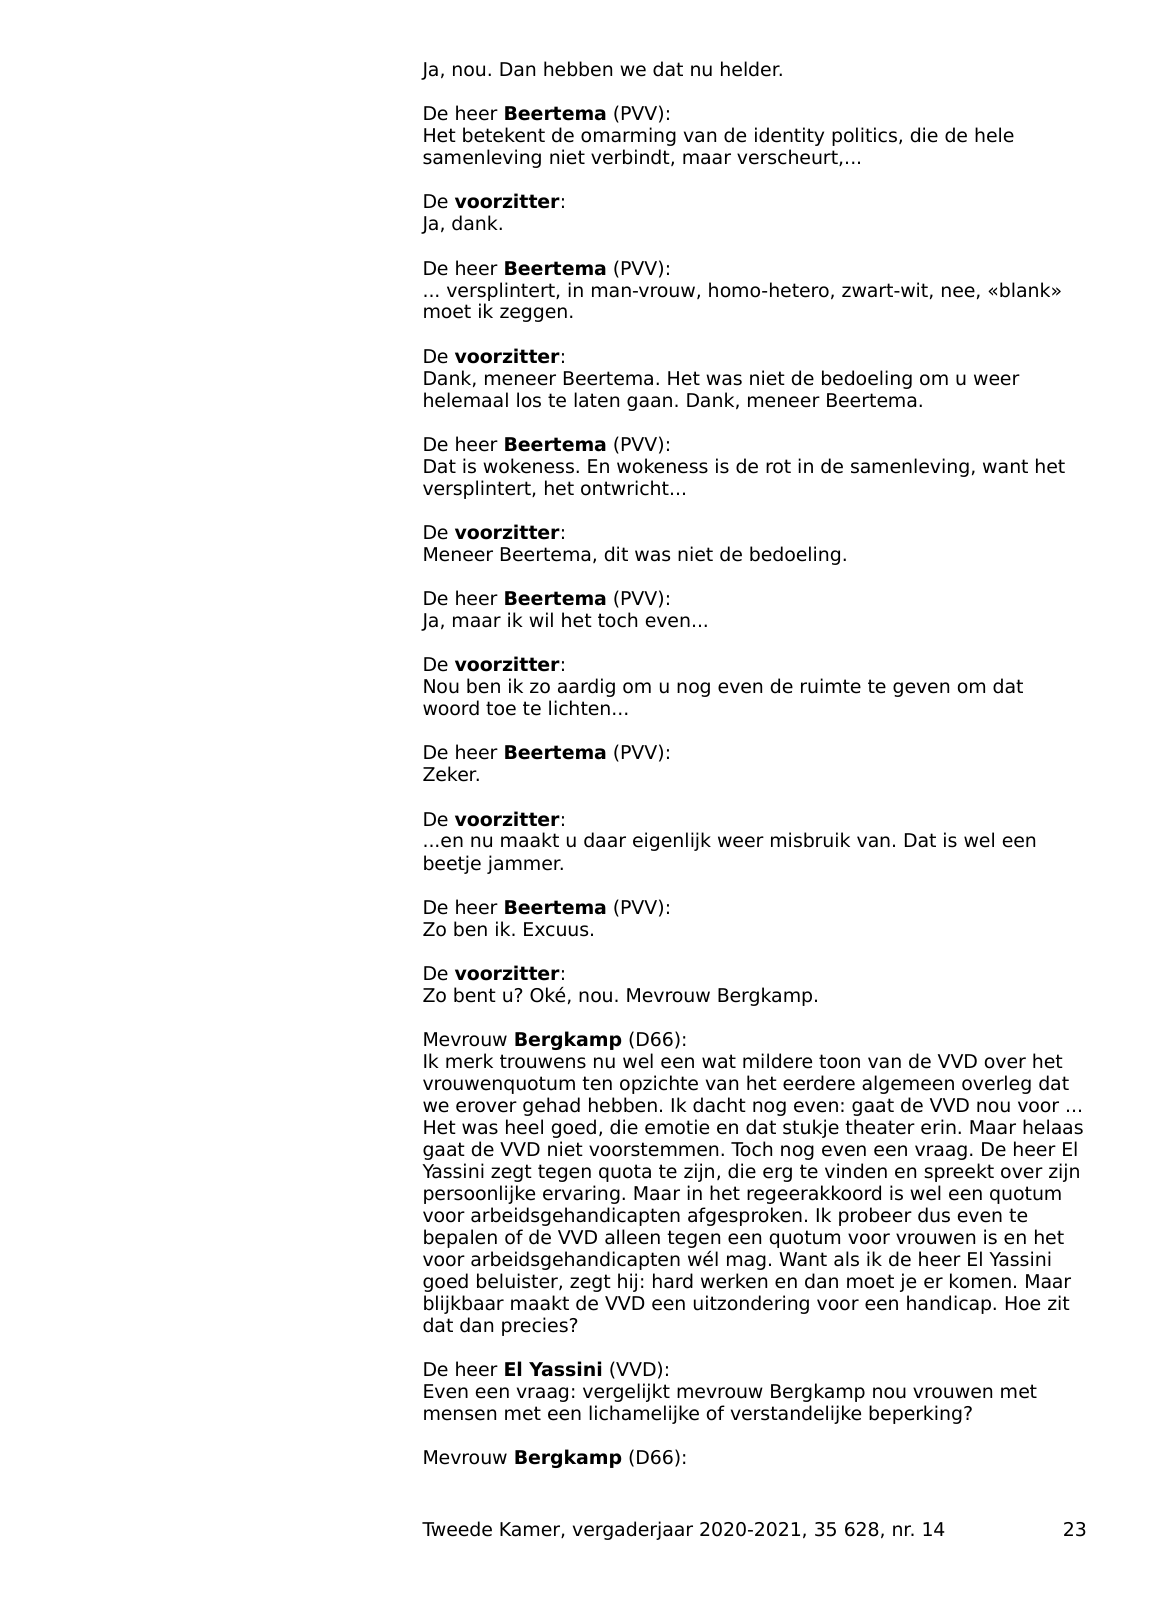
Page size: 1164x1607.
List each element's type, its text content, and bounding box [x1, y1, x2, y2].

text Ja, nou. Dan hebben we dat nu helder. [422, 59, 1087, 81]
text De voorzitter: [422, 654, 1087, 676]
text De heer Beertema (PVV): [422, 897, 1087, 918]
text Dank, meneer Beertema. Het was niet de bedoeling om u weer helemaal los te laten gaan. Dank, meneer Beertema. [422, 368, 1087, 412]
text De voorzitter: [422, 963, 1087, 985]
text De heer Beertema (PVV): [422, 588, 1087, 610]
text De voorzitter: [422, 346, 1087, 368]
text De heer Beertema (PVV): [422, 742, 1087, 764]
text De heer Beertema (PVV): [422, 103, 1087, 125]
text De heer El Yassini (VVD): [422, 1359, 1087, 1381]
text ...en nu maakt u daar eigenlijk weer misbruik van. Dat is wel een beetje jammer. [422, 830, 1087, 874]
text De voorzitter: [422, 522, 1087, 544]
text Zo ben ik. Excuus. [422, 918, 1087, 941]
text Mevrouw Bergkamp (D66): [422, 1029, 1087, 1051]
text Even een vraag: vergelijkt mevrouw Bergkamp nou vrouwen met mensen met een lichamelijke of verstandelijke beperking? [422, 1381, 1087, 1425]
text Ja, dank. [422, 213, 1087, 235]
text De heer Beertema (PVV): [422, 257, 1087, 279]
text Ja, maar ik wil het toch even... [422, 610, 1087, 632]
text Zo bent u? Oké, nou. Mevrouw Bergkamp. [422, 985, 1087, 1007]
text Het betekent de omarming van de identity politics, die de hele samenleving niet verbindt, maar verscheurt,... [422, 125, 1087, 169]
text De voorzitter: [422, 191, 1087, 213]
text Meneer Beertema, dit was niet de bedoeling. [422, 544, 1087, 566]
text Nou ben ik zo aardig om u nog even de ruimte te geven om dat woord toe te lichten... [422, 676, 1087, 720]
text ... versplintert, in man-vrouw, homo-hetero, zwart-wit, nee, «blank» moet ik zeggen. [422, 279, 1087, 323]
text Ik merk trouwens nu wel een wat mildere toon van de VVD over het vrouwenquotum ten opzichte van het eerdere algemeen overleg dat we erover gehad hebben. Ik dacht nog even: gaat de VVD nou voor ... Het was heel goed, die emotie en dat stukje theater erin. Maar helaas gaat de VVD niet voorstemmen. Toch nog even een vraag. De heer El Yassini zegt tegen quota te zijn, die erg te vinden en spreekt over zijn persoonlijke ervaring. Maar in het regeerakkoord is wel een quotum voor arbeidsgehandicapten afgesproken. Ik probeer dus even te bepalen of de VVD alleen tegen een quotum voor vrouwen is en het voor arbeidsgehandicapten wél mag. Want als ik de heer El Yassini goed beluister, zegt hij: hard werken en dan moet je er komen. Maar blijkbaar maakt de VVD een uitzondering voor een handicap. Hoe zit dat dan precies? [422, 1051, 1087, 1337]
text De voorzitter: [422, 808, 1087, 830]
text Mevrouw Bergkamp (D66): [422, 1447, 1087, 1469]
text Zeker. [422, 764, 1087, 786]
text Dat is wokeness. En wokeness is de rot in de samenleving, want het versplintert, het ontwricht... [422, 456, 1087, 500]
text De heer Beertema (PVV): [422, 434, 1087, 456]
